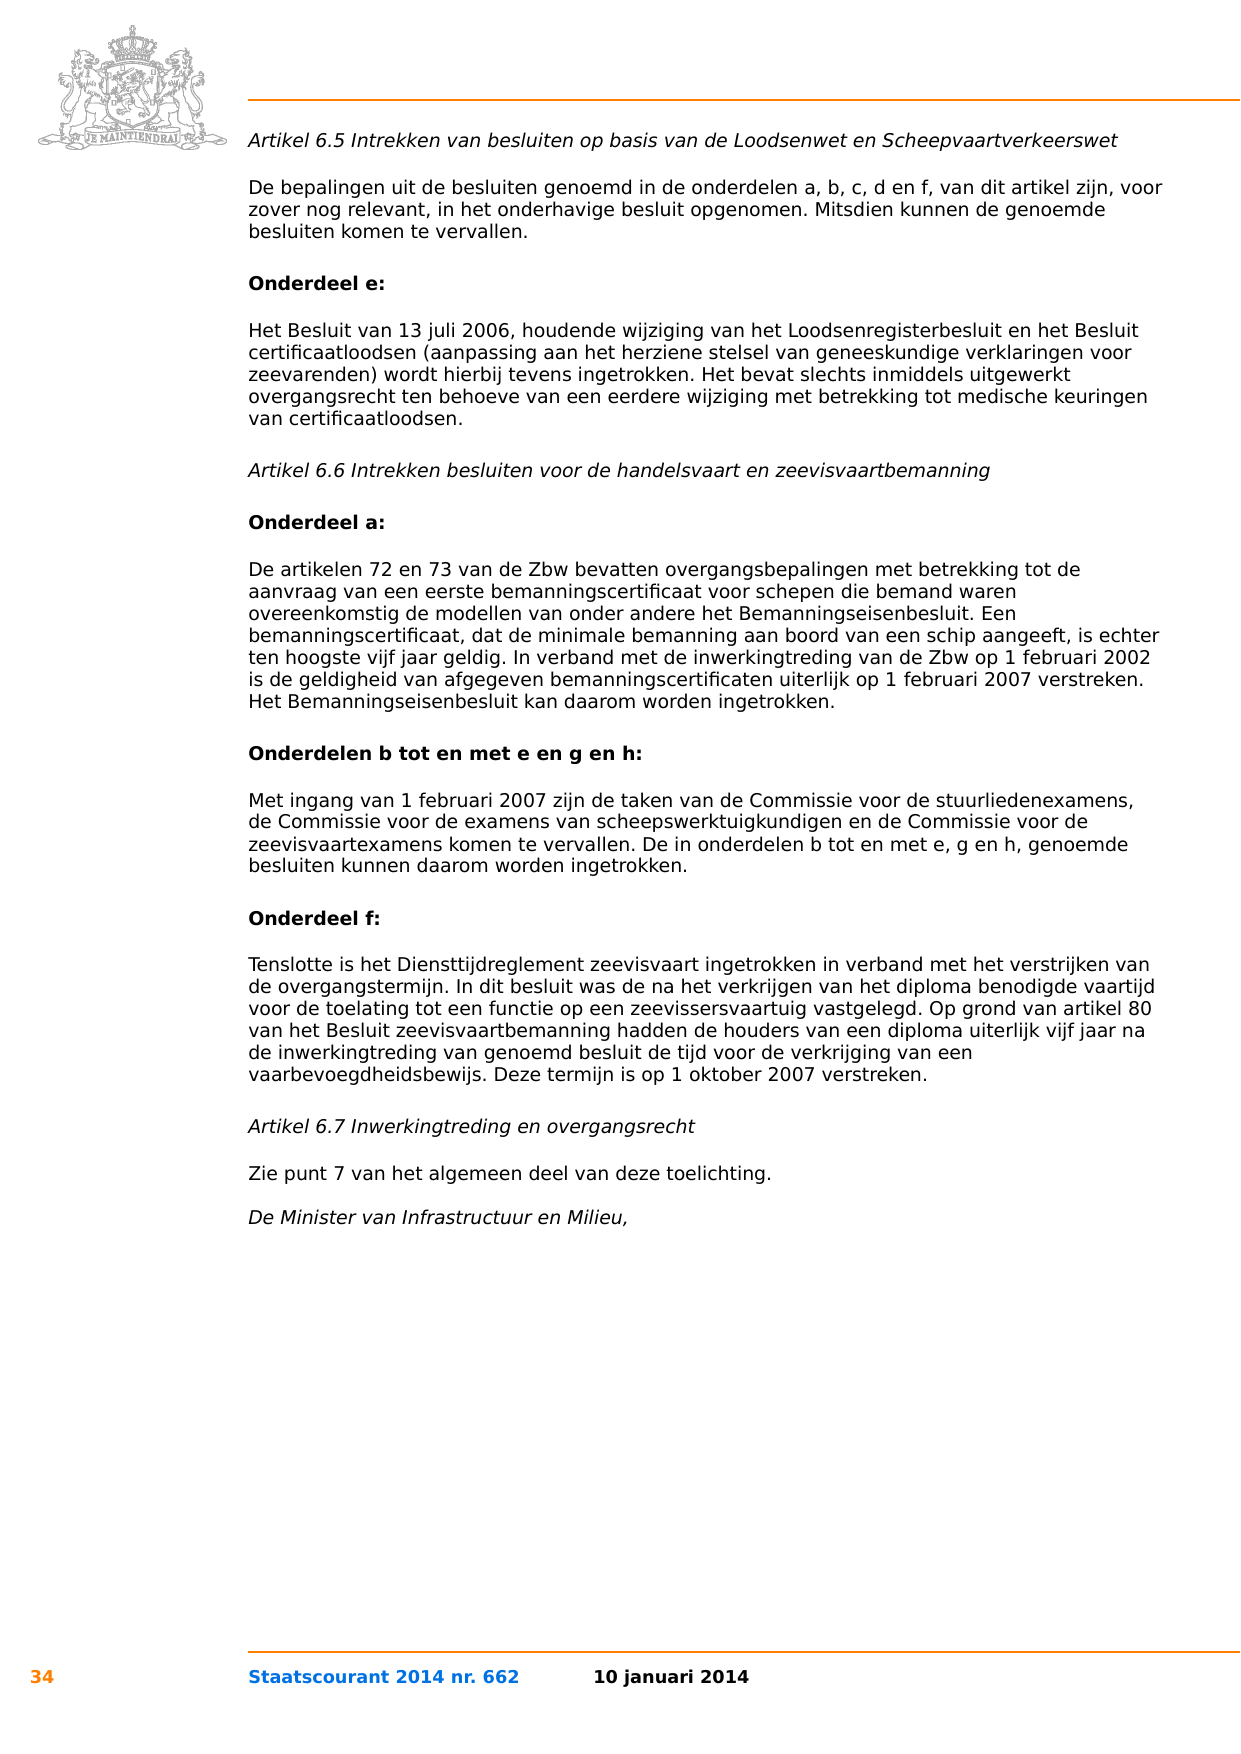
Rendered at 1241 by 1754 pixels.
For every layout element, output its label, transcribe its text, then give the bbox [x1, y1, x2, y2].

subtitle Artikel 6.6 Intrekken besluiten voor de handelsvaart en zeevisvaartbemanning [248, 460, 1163, 482]
text Met ingang van 1 februari 2007 zijn de taken van de Commissie voor de stuurliedenexamens, de Commissie voor de examens van scheepswerktuigkundigen en de Commissie voor de zeevisvaartexamens komen te vervallen. De in onderdelen b tot en met e, g en h, genoemde besluiten kunnen daarom worden ingetrokken. [248, 789, 1163, 877]
picture [38, 25, 227, 150]
text De artikelen 72 en 73 van de Zbw bevatten overgangsbepalingen met betrekking tot de aanvraag van een eerste bemanningscertificaat voor schepen die bemand waren overeenkomstig de modellen van onder andere het Bemanningseisenbesluit. Een bemanningscertificaat, dat de minimale bemanning aan boord van een schip aangeeft, is echter ten hoogste vijf jaar geldig. In verband met de inwerkingtreding van de Zbw op 1 februari 2002 is de geldigheid van afgegeven bemanningscertificaten uiterlijk op 1 februari 2007 verstreken. Het Bemanningseisenbesluit kan daarom worden ingetrokken. [248, 559, 1163, 712]
text Tenslotte is het Diensttijdreglement zeevisvaart ingetrokken in verband met het verstrijken van de overgangstermijn. In dit besluit was de na het verkrijgen van het diploma benodigde vaartijd voor de toelating tot een functie op een zeevissersvaartuig vastgelegd. Op grond van artikel 80 van het Besluit zeevisvaartbemanning hadden de houders van een diploma uiterlijk vijf jaar na de inwerkingtreding van genoemd besluit de tijd voor de verkrijging van een vaarbevoegdheidsbewijs. Deze termijn is op 1 oktober 2007 verstreken. [248, 954, 1163, 1086]
subtitle Onderdeel f: [248, 907, 1163, 929]
text De bepalingen uit de besluiten genoemd in de onderdelen a, b, c, d en f, van dit artikel zijn, voor zover nog relevant, in het onderhavige besluit opgenomen. Mitsdien kunnen de genoemde besluiten komen te vervallen. [248, 177, 1163, 243]
text De Minister van Infrastructuur en Milieu, [248, 1207, 1163, 1229]
text Zie punt 7 van het algemeen deel van deze toelichting. [248, 1163, 1163, 1185]
subtitle Artikel 6.7 Inwerkingtreding en overgangsrecht [248, 1116, 1163, 1138]
subtitle Onderdelen b tot en met e en g en h: [248, 742, 1163, 764]
text Het Besluit van 13 juli 2006, houdende wijziging van het Loodsenregisterbesluit en het Besluit certificaatloodsen (aanpassing aan het herziene stelsel van geneeskundige verklaringen voor zeevarenden) wordt hierbij tevens ingetrokken. Het bevat slechts inmiddels uitgewerkt overgangsrecht ten behoeve van een eerdere wijziging met betrekking tot medische keuringen van certificaatloodsen. [248, 320, 1163, 430]
subtitle Onderdeel e: [248, 273, 1163, 295]
subtitle Onderdeel a: [248, 512, 1163, 534]
subtitle Artikel 6.5 Intrekken van besluiten op basis van de Loodsenwet en Scheepvaartverkeerswet [248, 130, 1163, 152]
